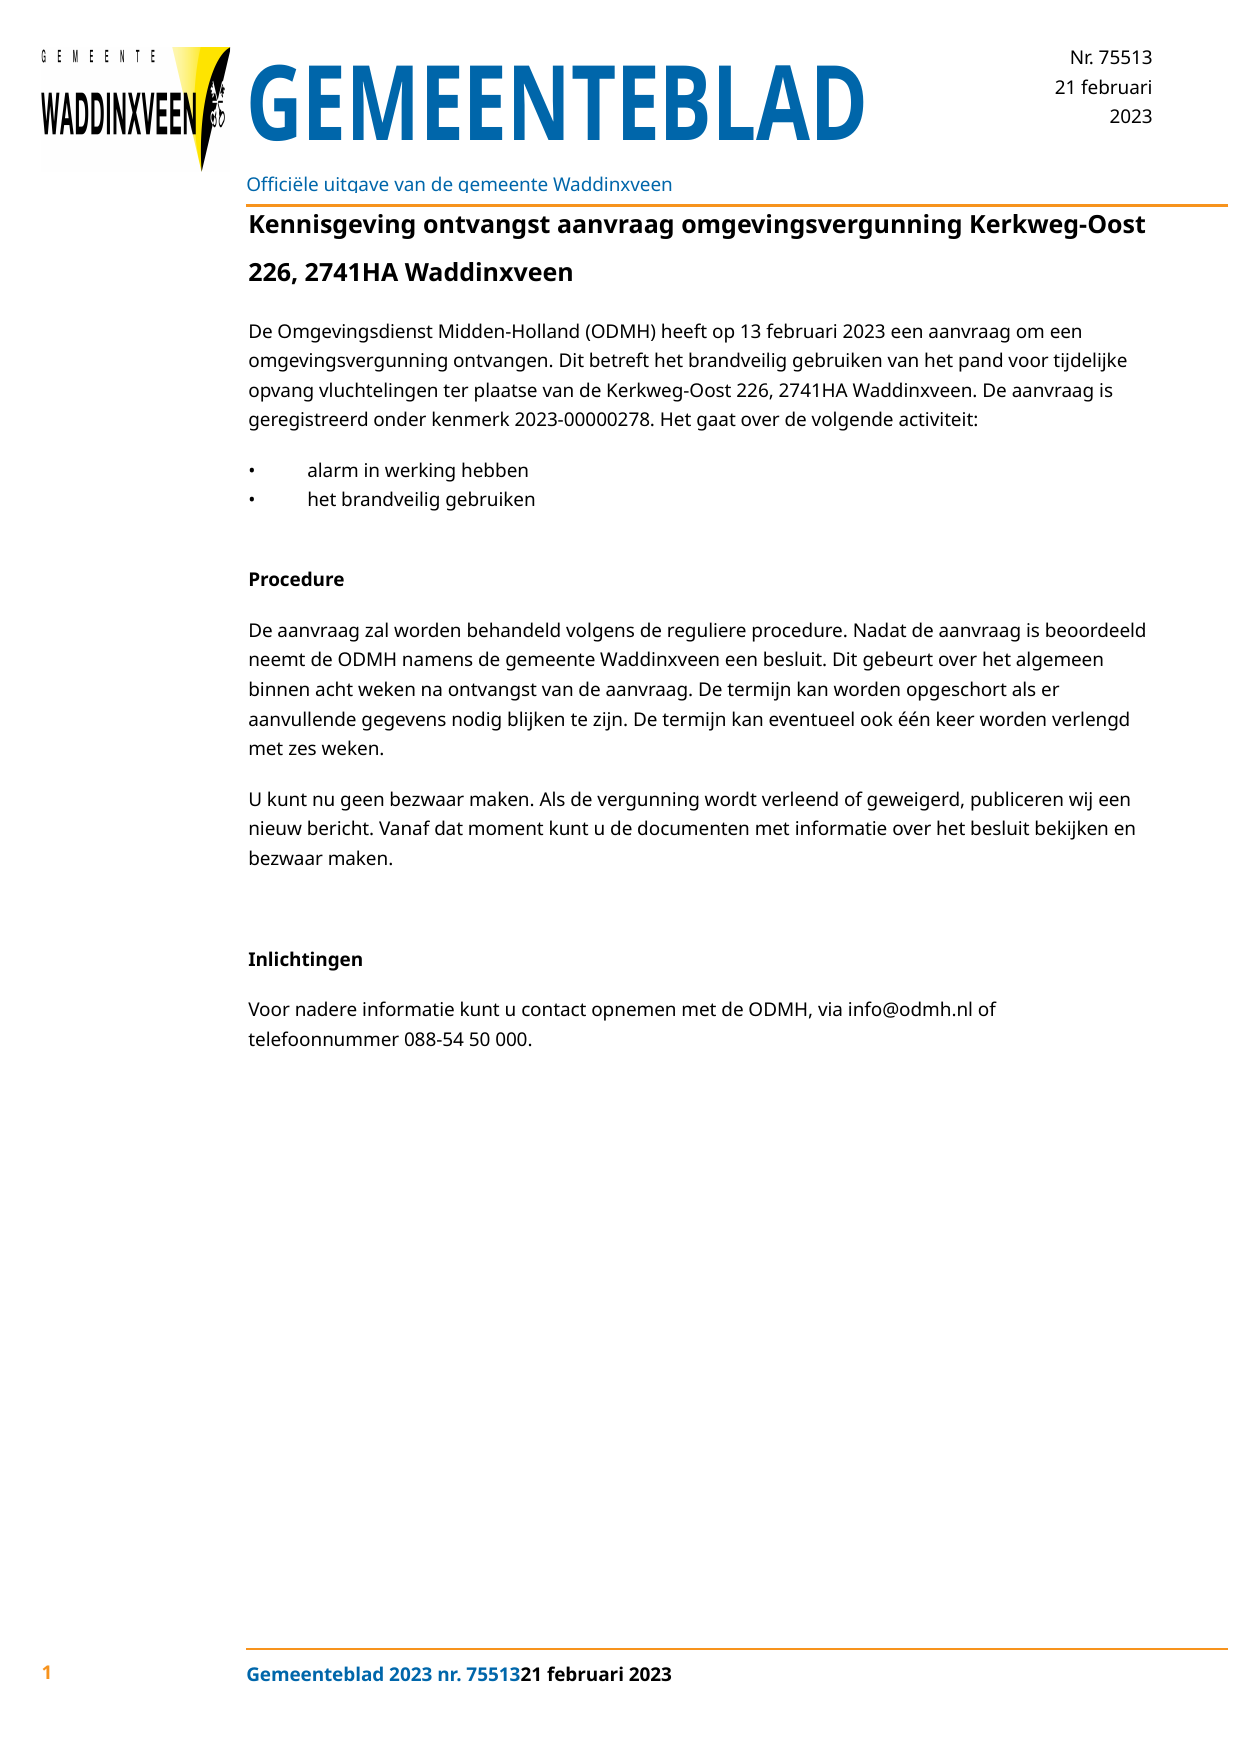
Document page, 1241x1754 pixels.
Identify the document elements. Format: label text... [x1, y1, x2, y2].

text U kunt nu geen bezwaar maken. Als de vergunning wordt verleend of geweigerd, publiceren wij een nieuw bericht. Vanaf dat moment kunt u de documenten met informatie over het besluit bekijken en bezwaar maken. [248, 786, 1152, 871]
text De Omgevingsdienst Midden-Holland (ODMH) heeft op 13 februari 2023 een aanvraag om een omgevingsvergunning ontvangen. Dit betreft het brandveilig gebruiken van het pand voor tijdelijke opvang vluchtelingen ter plaatse van de Kerkweg-Oost 226, 2741HA Waddinxveen. De aanvraag is geregistreerd onder kenmerk 2023-00000278. Het gaat over de volgende activiteit: [248, 318, 1152, 432]
list alarm in werking hebben [248, 457, 1152, 483]
list het brandveilig gebruiken [248, 487, 1152, 512]
text Voor nadere informatie kunt u contact opnemen met de ODMH, via info@odmh.nl of telefoonnummer 088-54 50 000. [248, 996, 1152, 1052]
picture [41, 47, 231, 172]
text Inlichtingen [248, 946, 1152, 972]
text Procedure [248, 567, 1152, 592]
text De aanvraag zal worden behandeld volgens de reguliere procedure. Nadat de aanvraag is beoordeeld neemt de ODMH namens de gemeente Waddinxveen een besluit. Dit gebeurt over het algemeen binnen acht weken na ontvangst van de aanvraag. De termijn kan worden opgeschort als er aanvullende gegevens nodig blijken te zijn. De termijn kan eventueel ook één keer worden verlengd met zes weken. [248, 617, 1152, 761]
text Kennisgeving ontvangst aanvraag omgevingsvergunning Kerkweg-Oost 226, 2741HA Waddinxveen [248, 207, 1152, 288]
